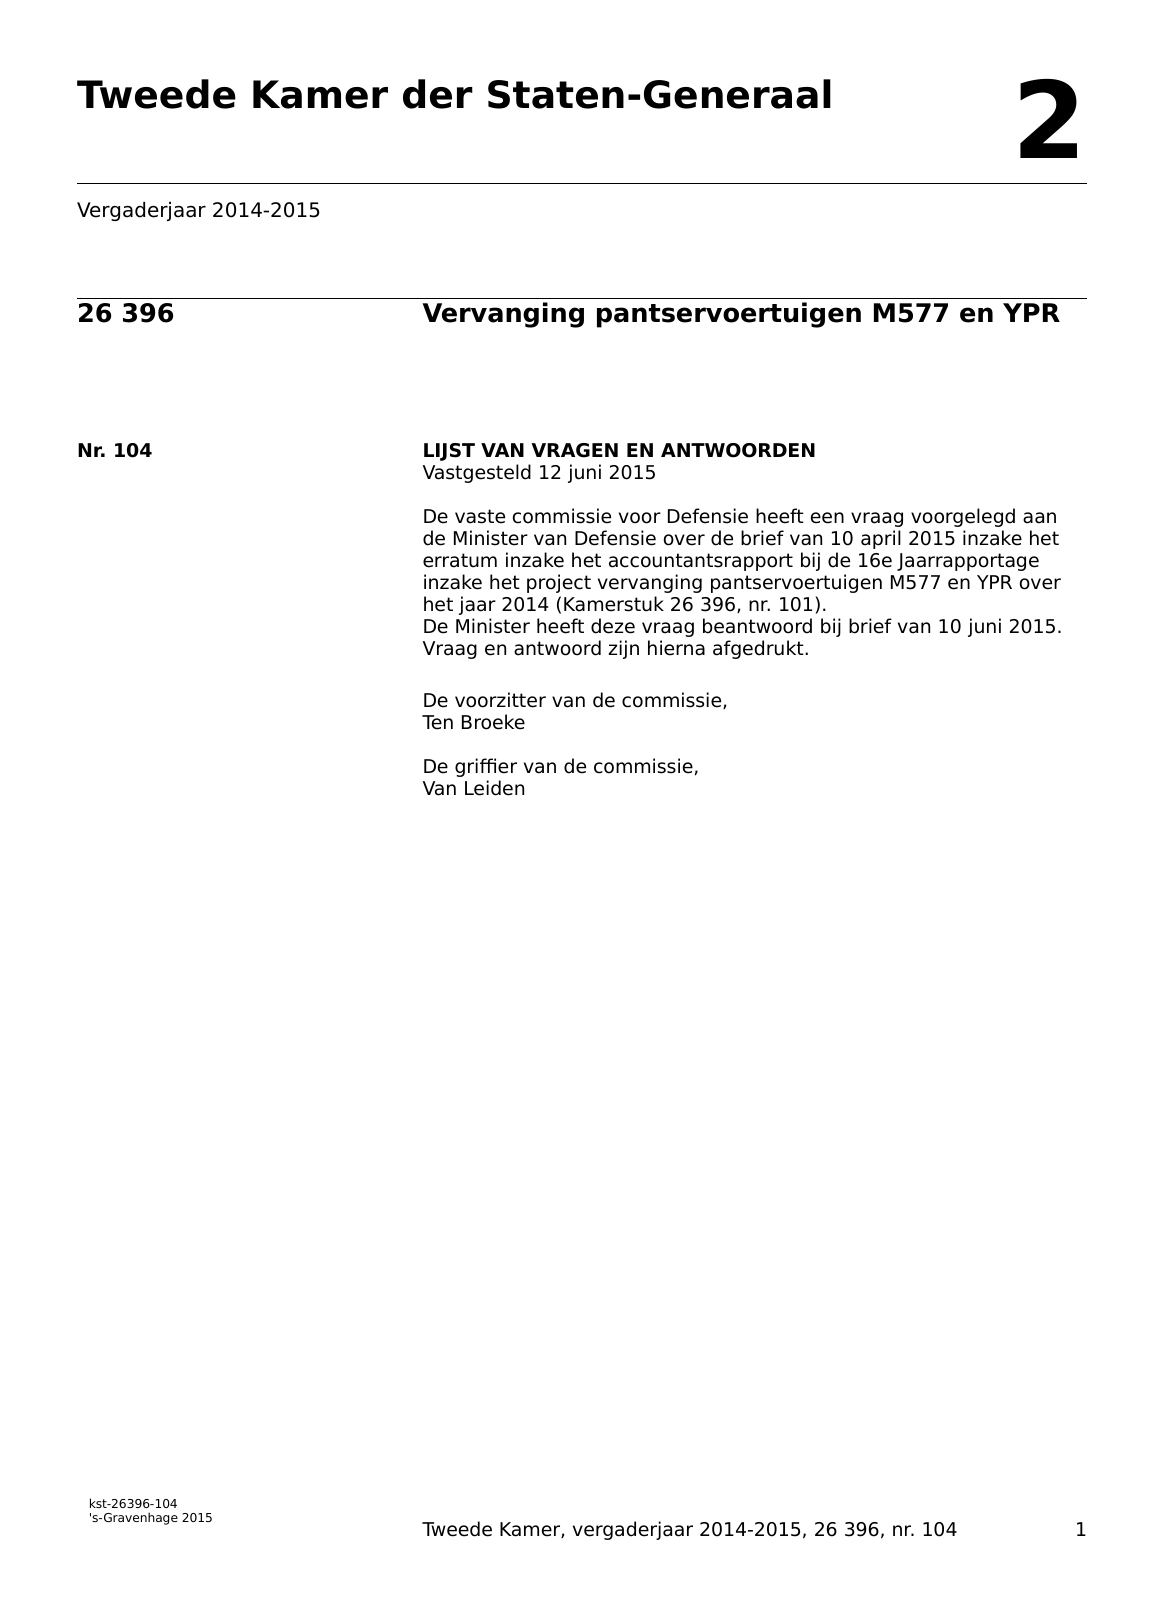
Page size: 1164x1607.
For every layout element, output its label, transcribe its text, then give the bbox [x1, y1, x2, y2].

text Vastgesteld 12 juni 2015 [422, 462, 1087, 484]
text De griffier van de commissie, Van Leiden [422, 756, 1087, 800]
text kst-26396-104 [88, 1497, 323, 1511]
table_header Tweede Kamer der Staten-Generaal [77, 59, 886, 183]
text 's-Gravenhage 2015 [88, 1511, 323, 1525]
table_header 2 [886, 59, 1087, 183]
text De voorzitter van de commissie, Ten Broeke [422, 690, 1087, 734]
subtitle 26 396 Vervanging pantservoertuigen M577 en YPR [77, 299, 1087, 329]
subtitle Nr. 104 LIJST VAN VRAGEN EN ANTWOORDEN [77, 440, 1087, 462]
text De vaste commissie voor Defensie heeft een vraag voorgelegd aan de Minister van Defensie over de brief van 10 april 2015 inzake het erratum inzake het accountantsrapport bij de 16e Jaarrapportage inzake het project vervanging pantservoertuigen M577 en YPR over het jaar 2014 (Kamerstuk 26 396, nr. 101). [422, 506, 1087, 616]
text De Minister heeft deze vraag beantwoord bij brief van 10 juni 2015. Vraag en antwoord zijn hierna afgedrukt. [422, 616, 1087, 660]
table_cell Vergaderjaar 2014-2015 [77, 184, 1087, 298]
